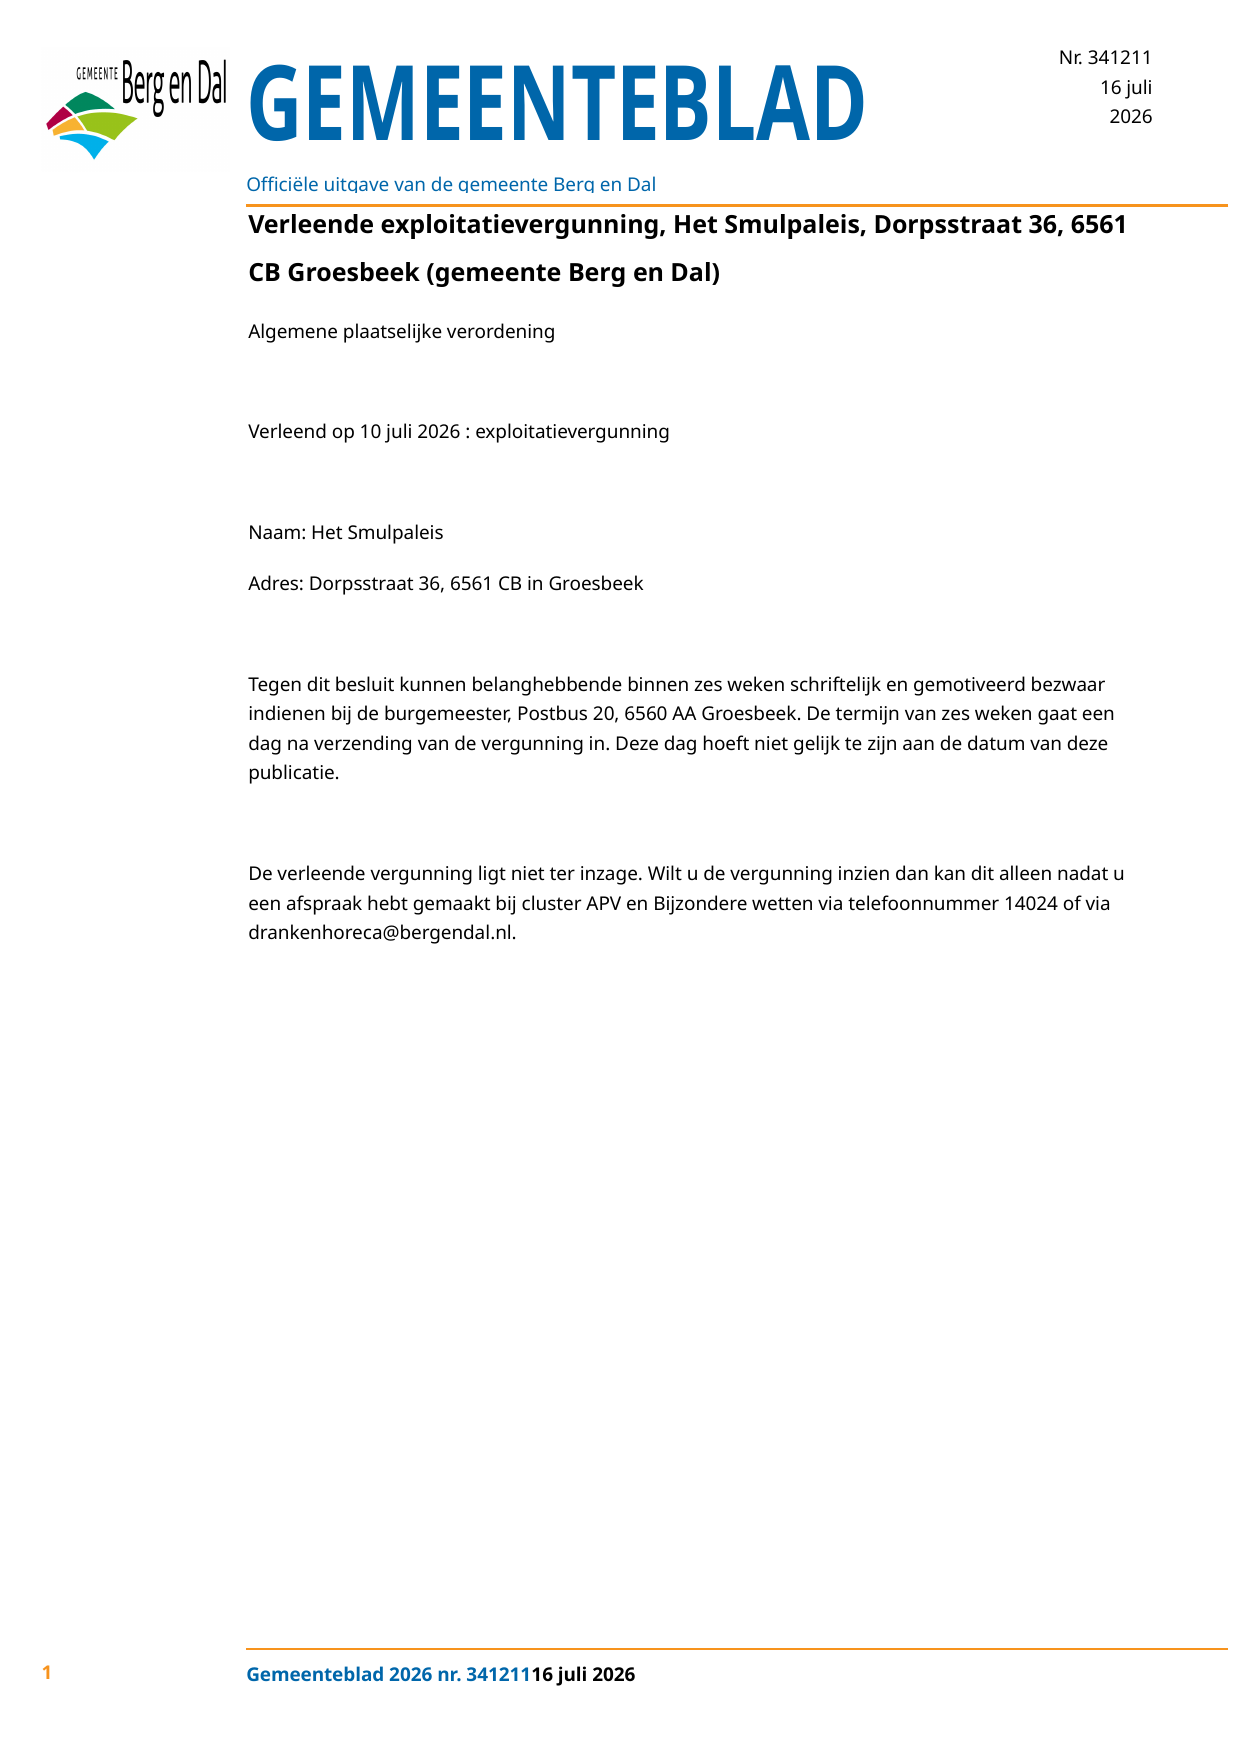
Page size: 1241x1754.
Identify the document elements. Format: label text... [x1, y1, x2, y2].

text Verleende exploitatievergunning, Het Smulpaleis, Dorpsstraat 36, 6561 CB Groesbeek (gemeente Berg en Dal) [248, 207, 1152, 288]
text Adres: Dorpsstraat 36, 6561 CB in Groesbeek [248, 570, 1152, 596]
text Algemene plaatselijke verordening [248, 318, 1152, 344]
text Naam: Het Smulpaleis [248, 519, 1152, 545]
picture [41, 47, 231, 172]
text De verleende vergunning ligt niet ter inzage. Wilt u de vergunning inzien dan kan dit alleen nadat u een afspraak hebt gemaakt bij cluster APV en Bijzondere wetten via telefoonnummer 14024 of via drankenhoreca@bergendal.nl. [248, 860, 1152, 945]
text Verleend op 10 juli 2026 : exploitatievergunning [248, 419, 1152, 444]
text Tegen dit besluit kunnen belanghebbende binnen zes weken schriftelijk en gemotiveerd bezwaar indienen bij de burgemeester, Postbus 20, 6560 AA Groesbeek. De termijn van zes weken gaat een dag na verzending van de vergunning in. Deze dag hoeft niet gelijk te zijn aan de datum van deze publicatie. [248, 671, 1152, 785]
